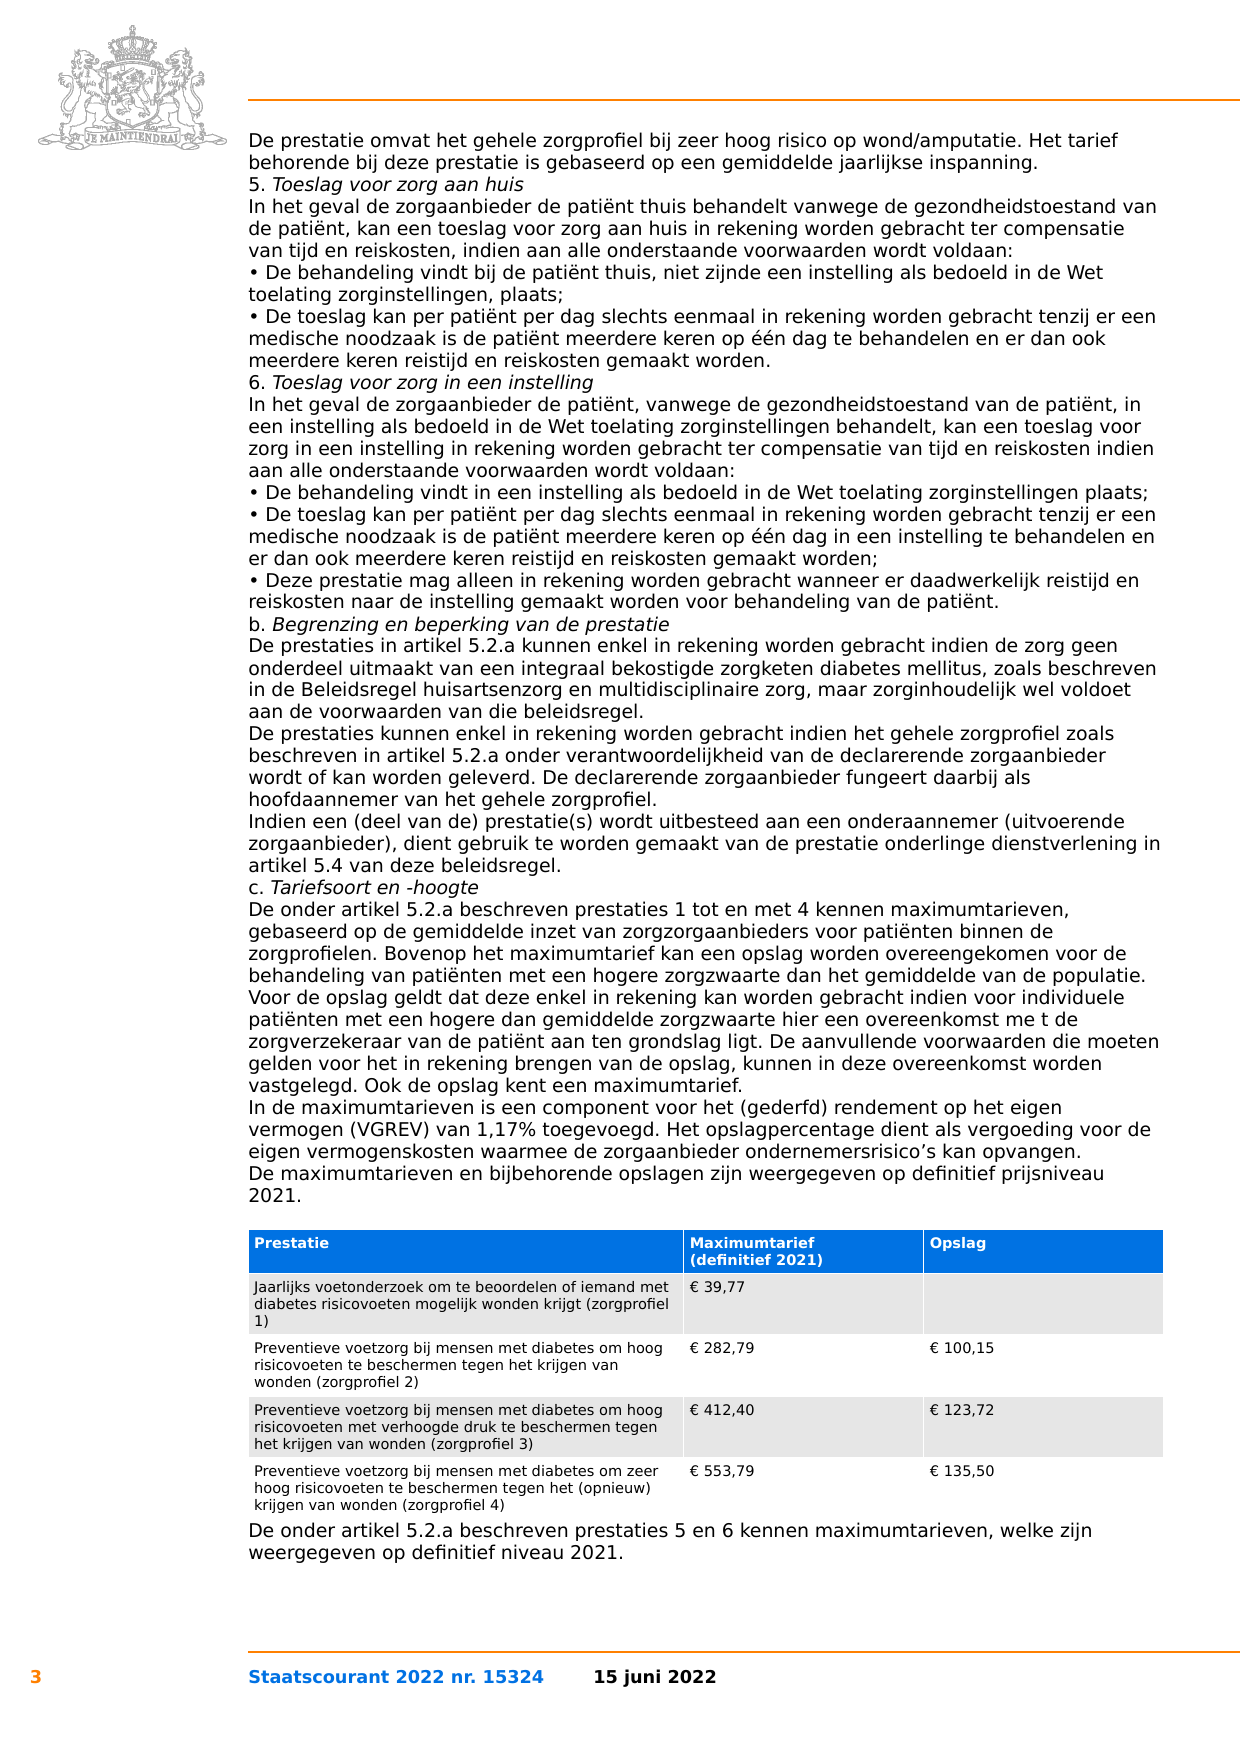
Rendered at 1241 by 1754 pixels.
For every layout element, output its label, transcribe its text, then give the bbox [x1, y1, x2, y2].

table_header Prestatie [249, 1230, 683, 1273]
text In het geval de zorgaanbieder de patiënt, vanwege de gezondheidstoestand van de patiënt, in een instelling als bedoeld in de Wet toelating zorginstellingen behandelt, kan een toeslag voor zorg in een instelling in rekening worden gebracht ter compensatie van tijd en reiskosten indien aan alle onderstaande voorwaarden wordt voldaan: [248, 394, 1163, 482]
table_cell € 123,72 [924, 1397, 1163, 1457]
text • De behandeling vindt bij de patiënt thuis, niet zijnde een instelling als bedoeld in de Wet toelating zorginstellingen, plaats; [248, 262, 1163, 306]
text De onder artikel 5.2.a beschreven prestaties 1 tot en met 4 kennen maximumtarieven, gebaseerd op de gemiddelde inzet van zorgzorgaanbieders voor patiënten binnen de zorgprofielen. Bovenop het maximumtarief kan een opslag worden overeengekomen voor de behandeling van patiënten met een hogere zorgzwaarte dan het gemiddelde van de populatie. Voor de opslag geldt dat deze enkel in rekening kan worden gebracht indien voor individuele patiënten met een hogere dan gemiddelde zorgzwaarte hier een overeenkomst me t de zorgverzekeraar van de patiënt aan ten grondslag ligt. De aanvullende voorwaarden die moeten gelden voor het in rekening brengen van de opslag, kunnen in deze overeenkomst worden vastgelegd. Ook de opslag kent een maximumtarief. [248, 899, 1163, 1097]
text • De toeslag kan per patiënt per dag slechts eenmaal in rekening worden gebracht tenzij er een medische noodzaak is de patiënt meerdere keren op één dag te behandelen en er dan ook meerdere keren reistijd en reiskosten gemaakt worden. [248, 306, 1163, 372]
text De maximumtarieven en bijbehorende opslagen zijn weergegeven op definitief prijsniveau 2021. [248, 1163, 1163, 1207]
table_cell € 412,40 [684, 1397, 923, 1457]
table_cell Preventieve voetzorg bij mensen met diabetes om hoog risicovoeten te beschermen tegen het krijgen van wonden (zorgprofiel 2) [249, 1336, 683, 1396]
text Indien een (deel van de) prestatie(s) wordt uitbesteed aan een onderaannemer (uitvoerende zorgaanbieder), dient gebruik te worden gemaakt van de prestatie onderlinge dienstverlening in artikel 5.4 van deze beleidsregel. [248, 811, 1163, 877]
text In het geval de zorgaanbieder de patiënt thuis behandelt vanwege de gezondheidstoestand van de patiënt, kan een toeslag voor zorg aan huis in rekening worden gebracht ter compensatie van tijd en reiskosten, indien aan alle onderstaande voorwaarden wordt voldaan: [248, 196, 1163, 262]
text De onder artikel 5.2.a beschreven prestaties 5 en 6 kennen maximumtarieven, welke zijn weergegeven op definitief niveau 2021. [248, 1520, 1163, 1563]
text b. Begrenzing en beperking van de prestatie [248, 613, 1163, 635]
picture [38, 25, 227, 150]
table_cell € 553,79 [684, 1458, 923, 1518]
text De prestaties kunnen enkel in rekening worden gebracht indien het gehele zorgprofiel zoals beschreven in artikel 5.2.a onder verantwoordelijkheid van de declarerende zorgaanbieder wordt of kan worden geleverd. De declarerende zorgaanbieder fungeert daarbij als hoofdaannemer van het gehele zorgprofiel. [248, 723, 1163, 811]
text • Deze prestatie mag alleen in rekening worden gebracht wanneer er daadwerkelijk reistijd en reiskosten naar de instelling gemaakt worden voor behandeling van de patiënt. [248, 569, 1163, 613]
table_cell Preventieve voetzorg bij mensen met diabetes om zeer hoog risicovoeten te beschermen tegen het (opnieuw) krijgen van wonden (zorgprofiel 4) [249, 1458, 683, 1518]
text De prestaties in artikel 5.2.a kunnen enkel in rekening worden gebracht indien de zorg geen onderdeel uitmaakt van een integraal bekostigde zorgketen diabetes mellitus, zoals beschreven in de Beleidsregel huisartsenzorg en multidisciplinaire zorg, maar zorginhoudelijk wel voldoet aan de voorwaarden van die beleidsregel. [248, 635, 1163, 723]
text 6. Toeslag voor zorg in een instelling [248, 372, 1163, 394]
table_cell € 135,50 [924, 1458, 1163, 1518]
table_cell Jaarlijks voetonderzoek om te beoordelen of iemand met diabetes risicovoeten mogelijk wonden krijgt (zorgprofiel 1) [249, 1274, 683, 1334]
table_cell € 100,15 [924, 1336, 1163, 1396]
text c. Tariefsoort en -hoogte [248, 877, 1163, 899]
text • De behandeling vindt in een instelling als bedoeld in de Wet toelating zorginstellingen plaats; [248, 482, 1163, 503]
table_cell [924, 1274, 1163, 1334]
text • De toeslag kan per patiënt per dag slechts eenmaal in rekening worden gebracht tenzij er een medische noodzaak is de patiënt meerdere keren op één dag in een instelling te behandelen en er dan ook meerdere keren reistijd en reiskosten gemaakt worden; [248, 503, 1163, 569]
table_header Maximumtarief (definitief 2021) [684, 1230, 923, 1273]
table_cell € 39,77 [684, 1274, 923, 1334]
text In de maximumtarieven is een component voor het (gederfd) rendement op het eigen vermogen (VGREV) van 1,17% toegevoegd. Het opslagpercentage dient als vergoeding voor de eigen vermogenskosten waarmee de zorgaanbieder ondernemersrisico’s kan opvangen. [248, 1097, 1163, 1163]
text De prestatie omvat het gehele zorgprofiel bij zeer hoog risico op wond/amputatie. Het tarief behorende bij deze prestatie is gebaseerd op een gemiddelde jaarlijkse inspanning. [248, 130, 1163, 174]
table_header Opslag [924, 1230, 1163, 1273]
table_cell Preventieve voetzorg bij mensen met diabetes om hoog risicovoeten met verhoogde druk te beschermen tegen het krijgen van wonden (zorgprofiel 3) [249, 1397, 683, 1457]
table_cell € 282,79 [684, 1336, 923, 1396]
text 5. Toeslag voor zorg aan huis [248, 174, 1163, 196]
